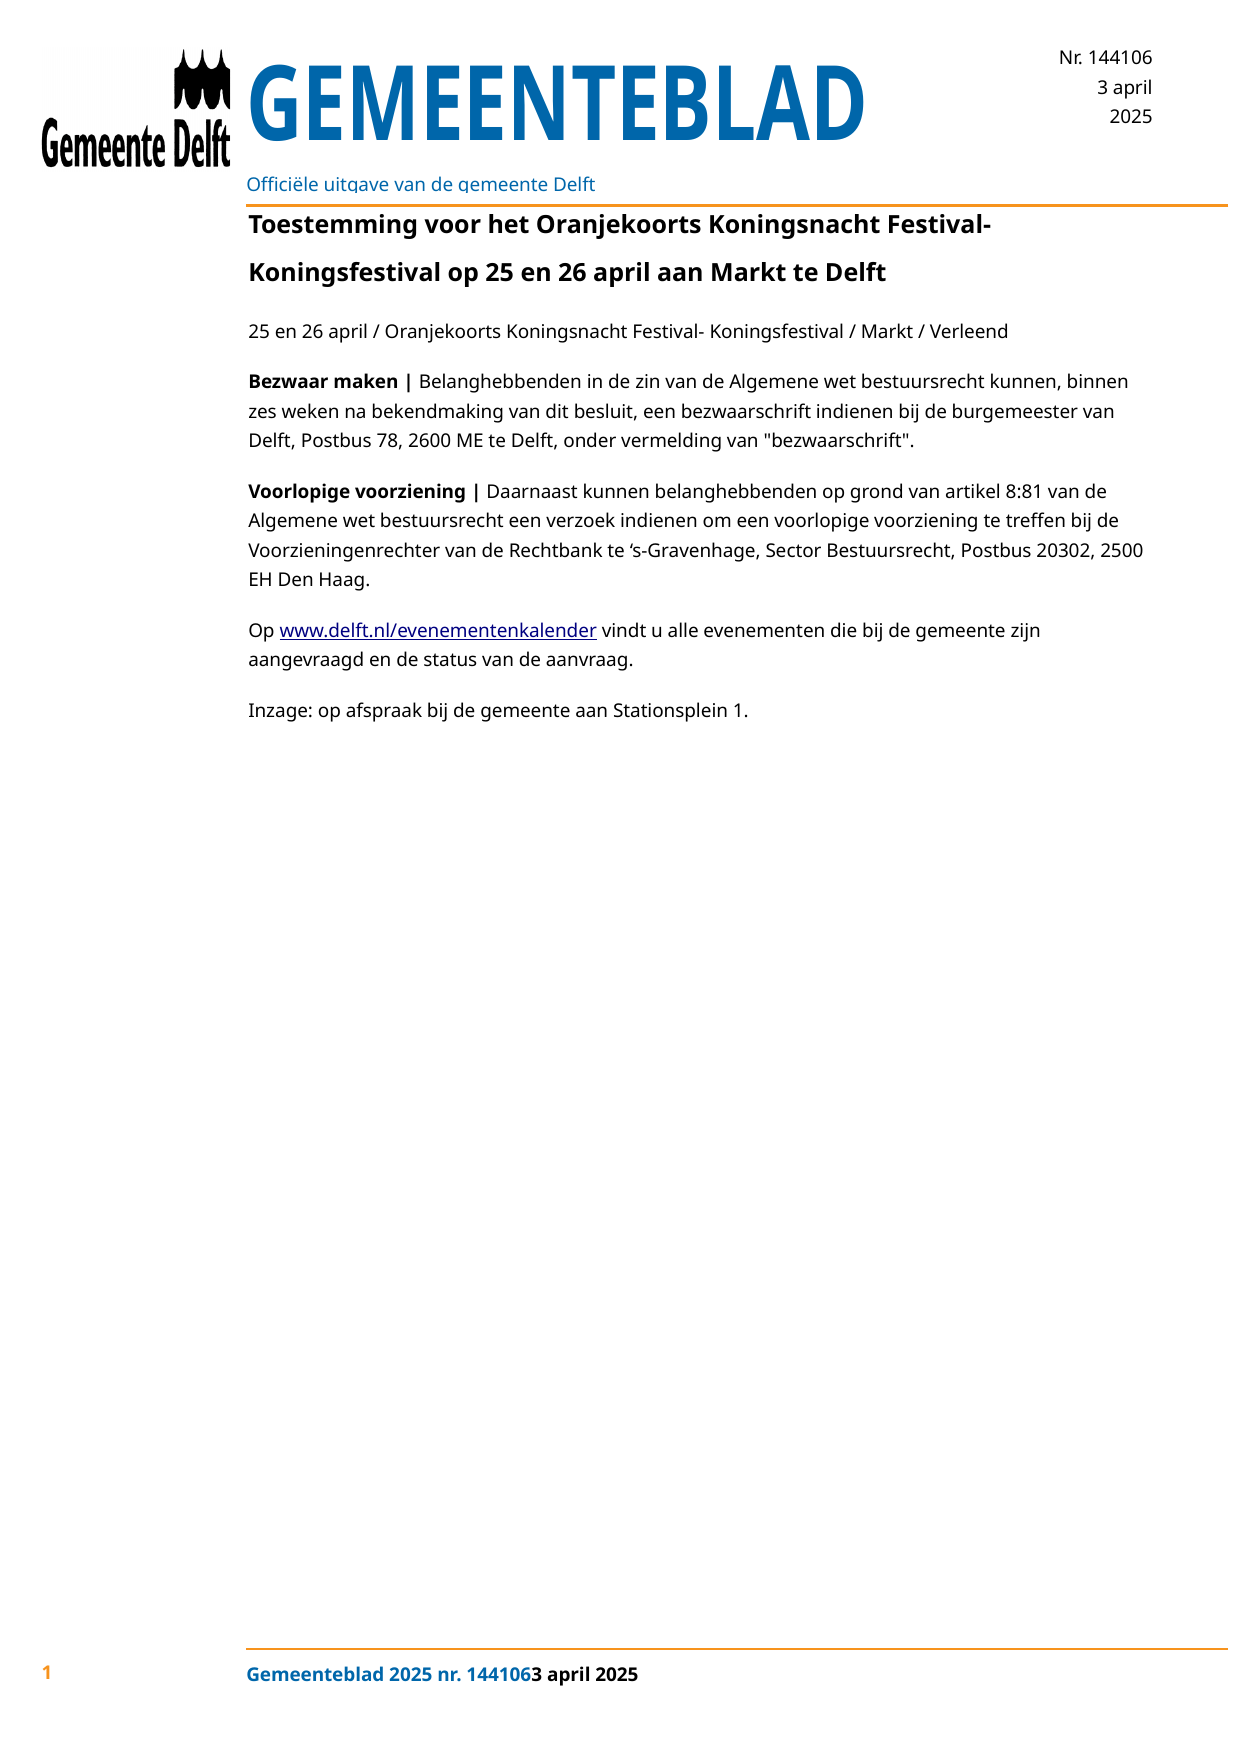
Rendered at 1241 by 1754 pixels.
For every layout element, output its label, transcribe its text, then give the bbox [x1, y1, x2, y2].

text Toestemming voor het Oranjekoorts Koningsnacht Festival- Koningsfestival op 25 en 26 april aan Markt te Delft [248, 207, 1152, 288]
text Inzage: op afspraak bij de gemeente aan Stationsplein 1. [248, 697, 1152, 723]
text Op www.delft.nl/evenementenkalender vindt u alle evenementen die bij de gemeente zijn aangevraagd en de status van de aanvraag. [248, 617, 1152, 672]
text 25 en 26 april / Oranjekoorts Koningsnacht Festival- Koningsfestival / Markt / Verleend [248, 318, 1152, 344]
text Voorlopige voorziening | Daarnaast kunnen belanghebbenden op grond van artikel 8:81 van de Algemene wet bestuursrecht een verzoek indienen om een voorlopige voorziening te treffen bij de Voorzieningenrechter van de Rechtbank te ‘s-Gravenhage, Sector Bestuursrecht, Postbus 20302, 2500 EH Den Haag. [248, 478, 1152, 592]
text Bezwaar maken | Belanghebbenden in de zin van de Algemene wet bestuursrecht kunnen, binnen zes weken na bekendmaking van dit besluit, een bezwaarschrift indienen bij de burgemeester van Delft, Postbus 78, 2600 ME te Delft, onder vermelding van "bezwaarschrift". [248, 368, 1152, 453]
picture [41, 47, 231, 172]
